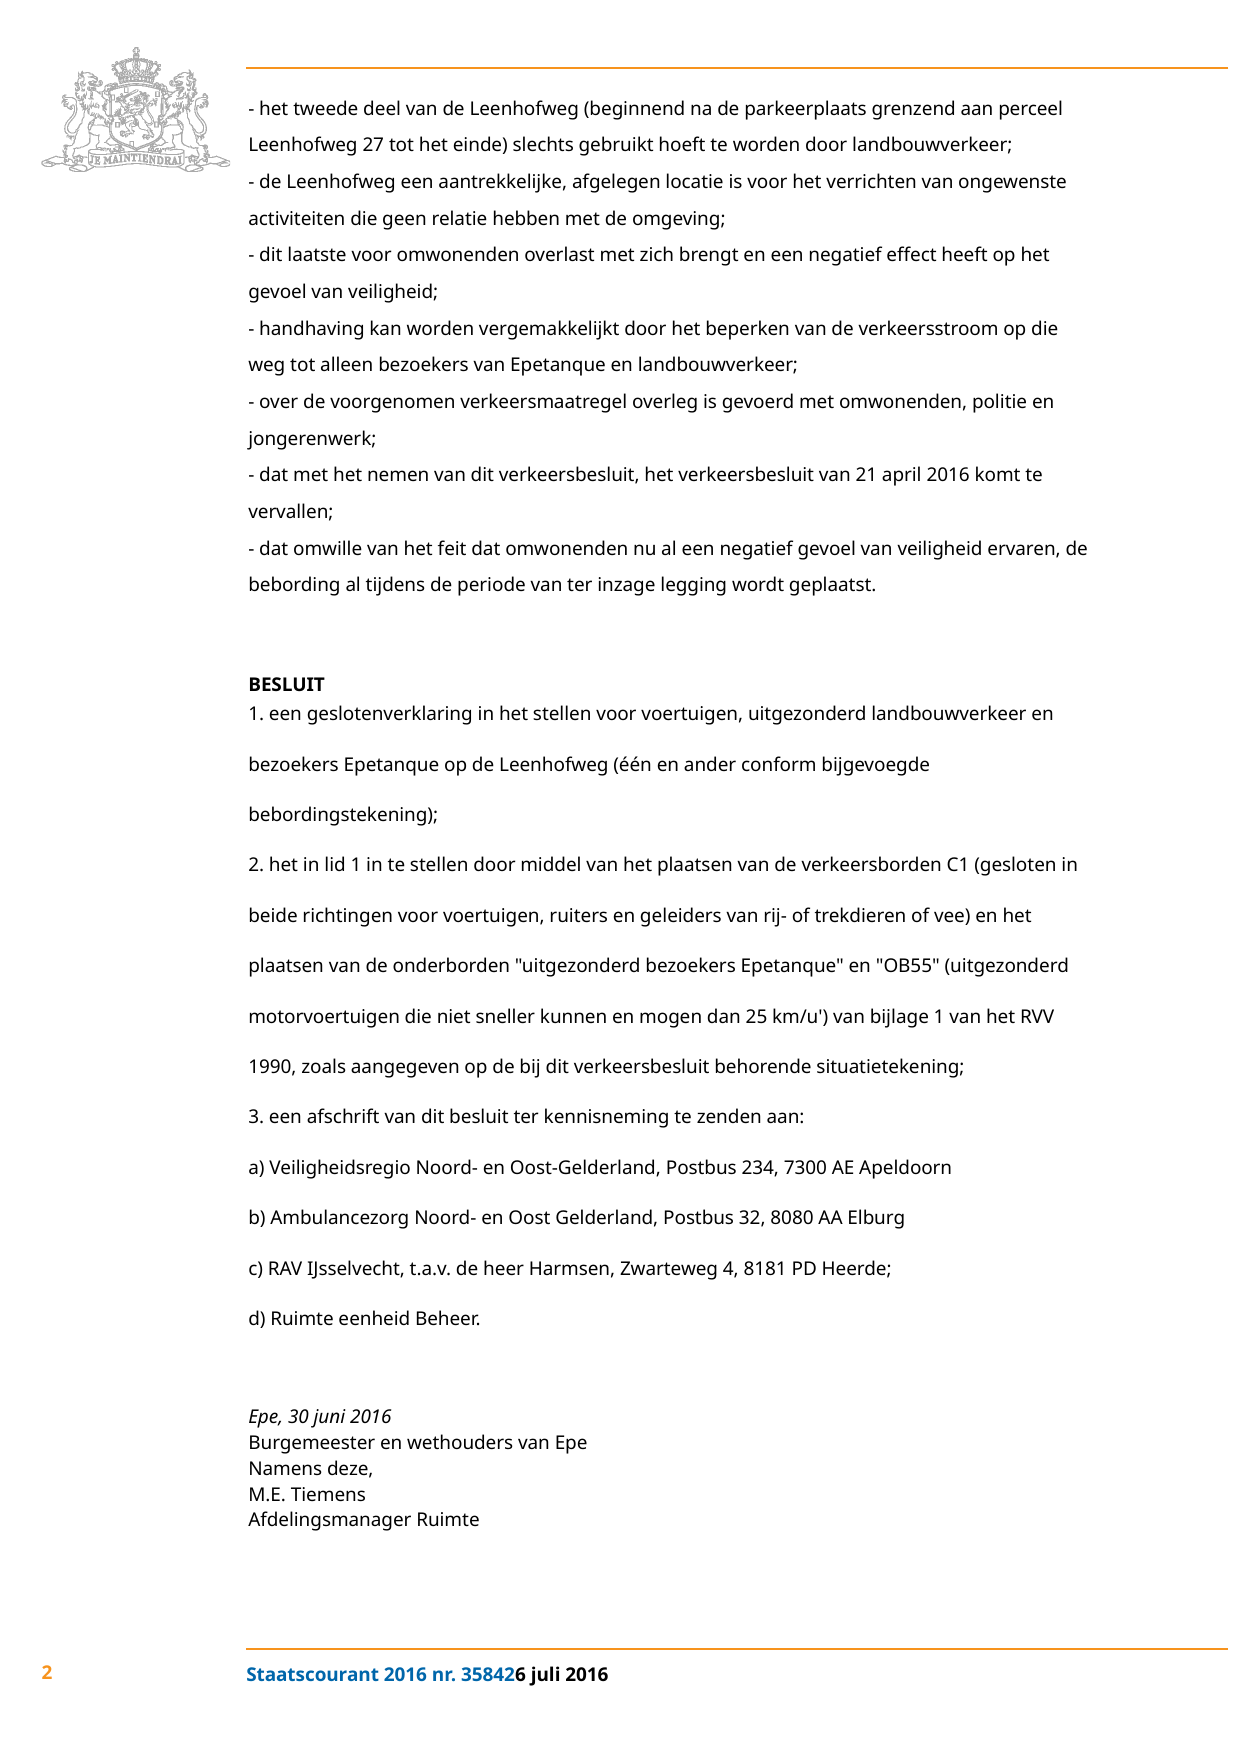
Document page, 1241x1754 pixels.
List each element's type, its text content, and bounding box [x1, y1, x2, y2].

text activiteiten die geen relatie hebben met de omgeving; [248, 205, 1152, 231]
text vervallen; [248, 498, 1152, 524]
text b) Ambulancezorg Noord- en Oost Gelderland, Postbus 32, 8080 AA Elburg [248, 1204, 1152, 1230]
text M.E. Tiemens [248, 1481, 1152, 1507]
text Burgemeester en wethouders van Epe [248, 1429, 1152, 1455]
text motorvoertuigen die niet sneller kunnen en mogen dan 25 km/u') van bijlage 1 van het RVV [248, 1003, 1152, 1029]
text BESLUIT [248, 671, 1152, 697]
text bebordingstekening); [248, 801, 1152, 827]
text 1990, zoals aangegeven op de bij dit verkeersbesluit behorende situatietekening; [248, 1053, 1152, 1079]
text 2. het in lid 1 in te stellen door middel van het plaatsen van de verkeersborden C1 (gesloten in [248, 852, 1152, 877]
text Namens deze, [248, 1455, 1152, 1481]
text plaatsen van de onderborden "uitgezonderd bezoekers Epetanque" en "OB55" (uitgezonderd [248, 952, 1152, 978]
text - over de voorgenomen verkeersmaatregel overleg is gevoerd met omwonenden, politie en [248, 388, 1152, 414]
text Epe, 30 juni 2016 [248, 1404, 1152, 1429]
text - het tweede deel van de Leenhofweg (beginnend na de parkeerplaats grenzend aan perceel [248, 95, 1152, 121]
text - dit laatste voor omwonenden overlast met zich brengt en een negatief effect heeft op het [248, 241, 1152, 267]
text - dat omwille van het feit dat omwonenden nu al een negatief gevoel van veiligheid ervaren, de [248, 535, 1152, 561]
text c) RAV IJsselvecht, t.a.v. de heer Harmsen, Zwarteweg 4, 8181 PD Heerde; [248, 1255, 1152, 1281]
text Afdelingsmanager Ruimte [248, 1507, 1152, 1532]
text - dat met het nemen van dit verkeersbesluit, het verkeersbesluit van 21 april 2016 komt te [248, 461, 1152, 487]
text Leenhofweg 27 tot het einde) slechts gebruikt hoeft te worden door landbouwverkeer; [248, 131, 1152, 157]
text d) Ruimte eenheid Beheer. [248, 1305, 1152, 1331]
text beide richtingen voor voertuigen, ruiters en geleiders van rij- of trekdieren of vee) en het [248, 902, 1152, 928]
text jongerenwerk; [248, 425, 1152, 451]
text gevoel van veiligheid; [248, 278, 1152, 304]
text 1. een geslotenverklaring in het stellen voor voertuigen, uitgezonderd landbouwverkeer en [248, 700, 1152, 726]
text - de Leenhofweg een aantrekkelijke, afgelegen locatie is voor het verrichten van ongewenste [248, 168, 1152, 194]
text a) Veiligheidsregio Noord- en Oost-Gelderland, Postbus 234, 7300 AE Apeldoorn [248, 1154, 1152, 1180]
text 3. een afschrift van dit besluit ter kennisneming te zenden aan: [248, 1104, 1152, 1129]
text bebording al tijdens de periode van ter inzage legging wordt geplaatst. [248, 571, 1152, 597]
text - handhaving kan worden vergemakkelijkt door het beperken van de verkeersstroom op die [248, 315, 1152, 341]
picture [41, 47, 231, 172]
text bezoekers Epetanque op de Leenhofweg (één en ander conform bijgevoegde [248, 751, 1152, 777]
text weg tot alleen bezoekers van Epetanque en landbouwverkeer; [248, 351, 1152, 377]
